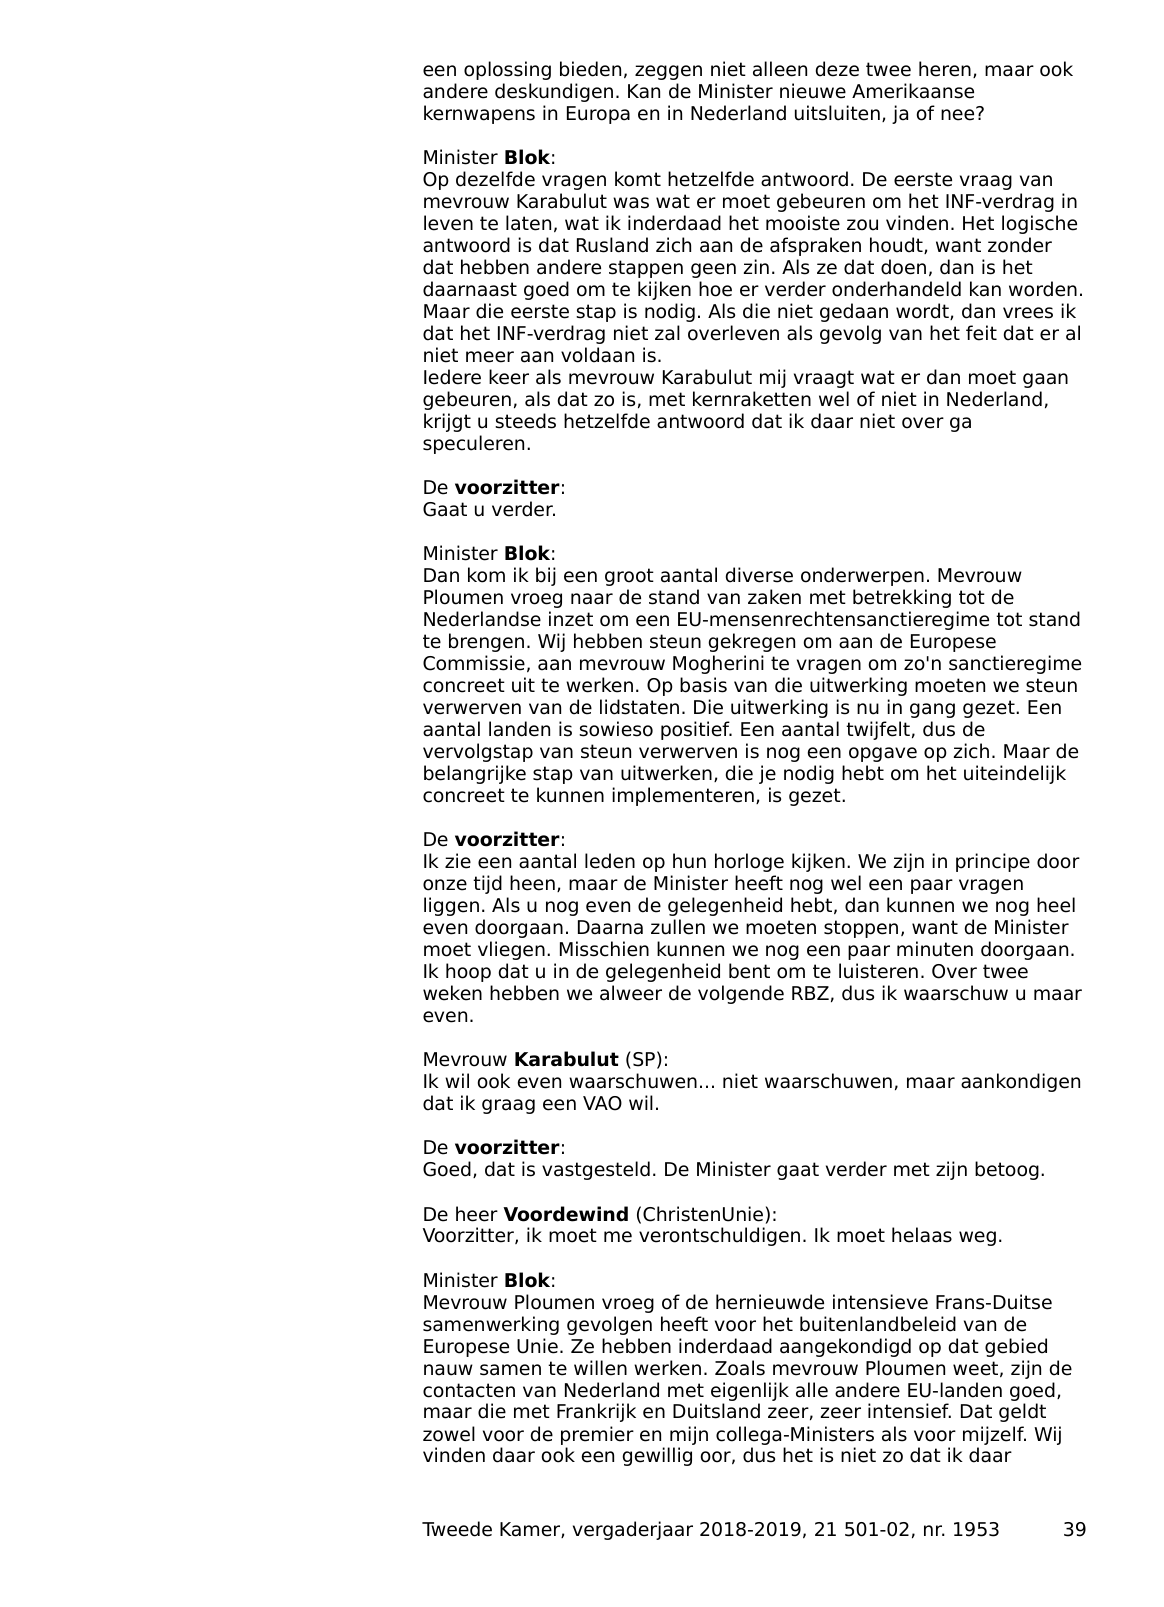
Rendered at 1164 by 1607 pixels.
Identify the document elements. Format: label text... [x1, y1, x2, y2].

text Minister Blok: [422, 1269, 1087, 1292]
text Ik zie een aantal leden op hun horloge kijken. We zijn in principe door onze tijd heen, maar de Minister heeft nog wel een paar vragen liggen. Als u nog even de gelegenheid hebt, dan kunnen we nog heel even doorgaan. Daarna zullen we moeten stoppen, want de Minister moet vliegen. Misschien kunnen we nog een paar minuten doorgaan. Ik hoop dat u in de gelegenheid bent om te luisteren. Over twee weken hebben we alweer de volgende RBZ, dus ik waarschuw u maar even. [422, 851, 1087, 1027]
text De voorzitter: [422, 829, 1087, 851]
text Op dezelfde vragen komt hetzelfde antwoord. De eerste vraag van mevrouw Karabulut was wat er moet gebeuren om het INF-verdrag in leven te laten, wat ik inderdaad het mooiste zou vinden. Het logische antwoord is dat Rusland zich aan de afspraken houdt, want zonder dat hebben andere stappen geen zin. Als ze dat doen, dan is het daarnaast goed om te kijken hoe er verder onderhandeld kan worden. Maar die eerste stap is nodig. Als die niet gedaan wordt, dan vrees ik dat het INF-verdrag niet zal overleven als gevolg van het feit dat er al niet meer aan voldaan is. [422, 169, 1087, 367]
text De voorzitter: [422, 1137, 1087, 1159]
text Iedere keer als mevrouw Karabulut mij vraagt wat er dan moet gaan gebeuren, als dat zo is, met kernraketten wel of niet in Nederland, krijgt u steeds hetzelfde antwoord dat ik daar niet over ga speculeren. [422, 367, 1087, 455]
text Goed, dat is vastgesteld. De Minister gaat verder met zijn betoog. [422, 1159, 1087, 1181]
text De heer Voordewind (ChristenUnie): [422, 1203, 1087, 1225]
text De voorzitter: [422, 477, 1087, 499]
text Ik wil ook even waarschuwen... niet waarschuwen, maar aankondigen dat ik graag een VAO wil. [422, 1071, 1087, 1115]
text Mevrouw Ploumen vroeg of de hernieuwde intensieve Frans-Duitse samenwerking gevolgen heeft voor het buitenlandbeleid van de Europese Unie. Ze hebben inderdaad aangekondigd op dat gebied nauw samen te willen werken. Zoals mevrouw Ploumen weet, zijn de contacten van Nederland met eigenlijk alle andere EU-landen goed, maar die met Frankrijk en Duitsland zeer, zeer intensief. Dat geldt zowel voor de premier en mijn collega-Ministers als voor mijzelf. Wij vinden daar ook een gewillig oor, dus het is niet zo dat ik daar [422, 1292, 1087, 1467]
text een oplossing bieden, zeggen niet alleen deze twee heren, maar ook andere deskundigen. Kan de Minister nieuwe Amerikaanse kernwapens in Europa en in Nederland uitsluiten, ja of nee? [422, 59, 1087, 125]
text Minister Blok: [422, 147, 1087, 169]
text Mevrouw Karabulut (SP): [422, 1049, 1087, 1071]
text Dan kom ik bij een groot aantal diverse onderwerpen. Mevrouw Ploumen vroeg naar de stand van zaken met betrekking tot de Nederlandse inzet om een EU-mensenrechtensanctieregime tot stand te brengen. Wij hebben steun gekregen om aan de Europese Commissie, aan mevrouw Mogherini te vragen om zo'n sanctieregime concreet uit te werken. Op basis van die uitwerking moeten we steun verwerven van de lidstaten. Die uitwerking is nu in gang gezet. Een aantal landen is sowieso positief. Een aantal twijfelt, dus de vervolgstap van steun verwerven is nog een opgave op zich. Maar de belangrijke stap van uitwerken, die je nodig hebt om het uiteindelijk concreet te kunnen implementeren, is gezet. [422, 565, 1087, 807]
text Gaat u verder. [422, 499, 1087, 521]
text Minister Blok: [422, 543, 1087, 565]
text Voorzitter, ik moet me verontschuldigen. Ik moet helaas weg. [422, 1225, 1087, 1247]
